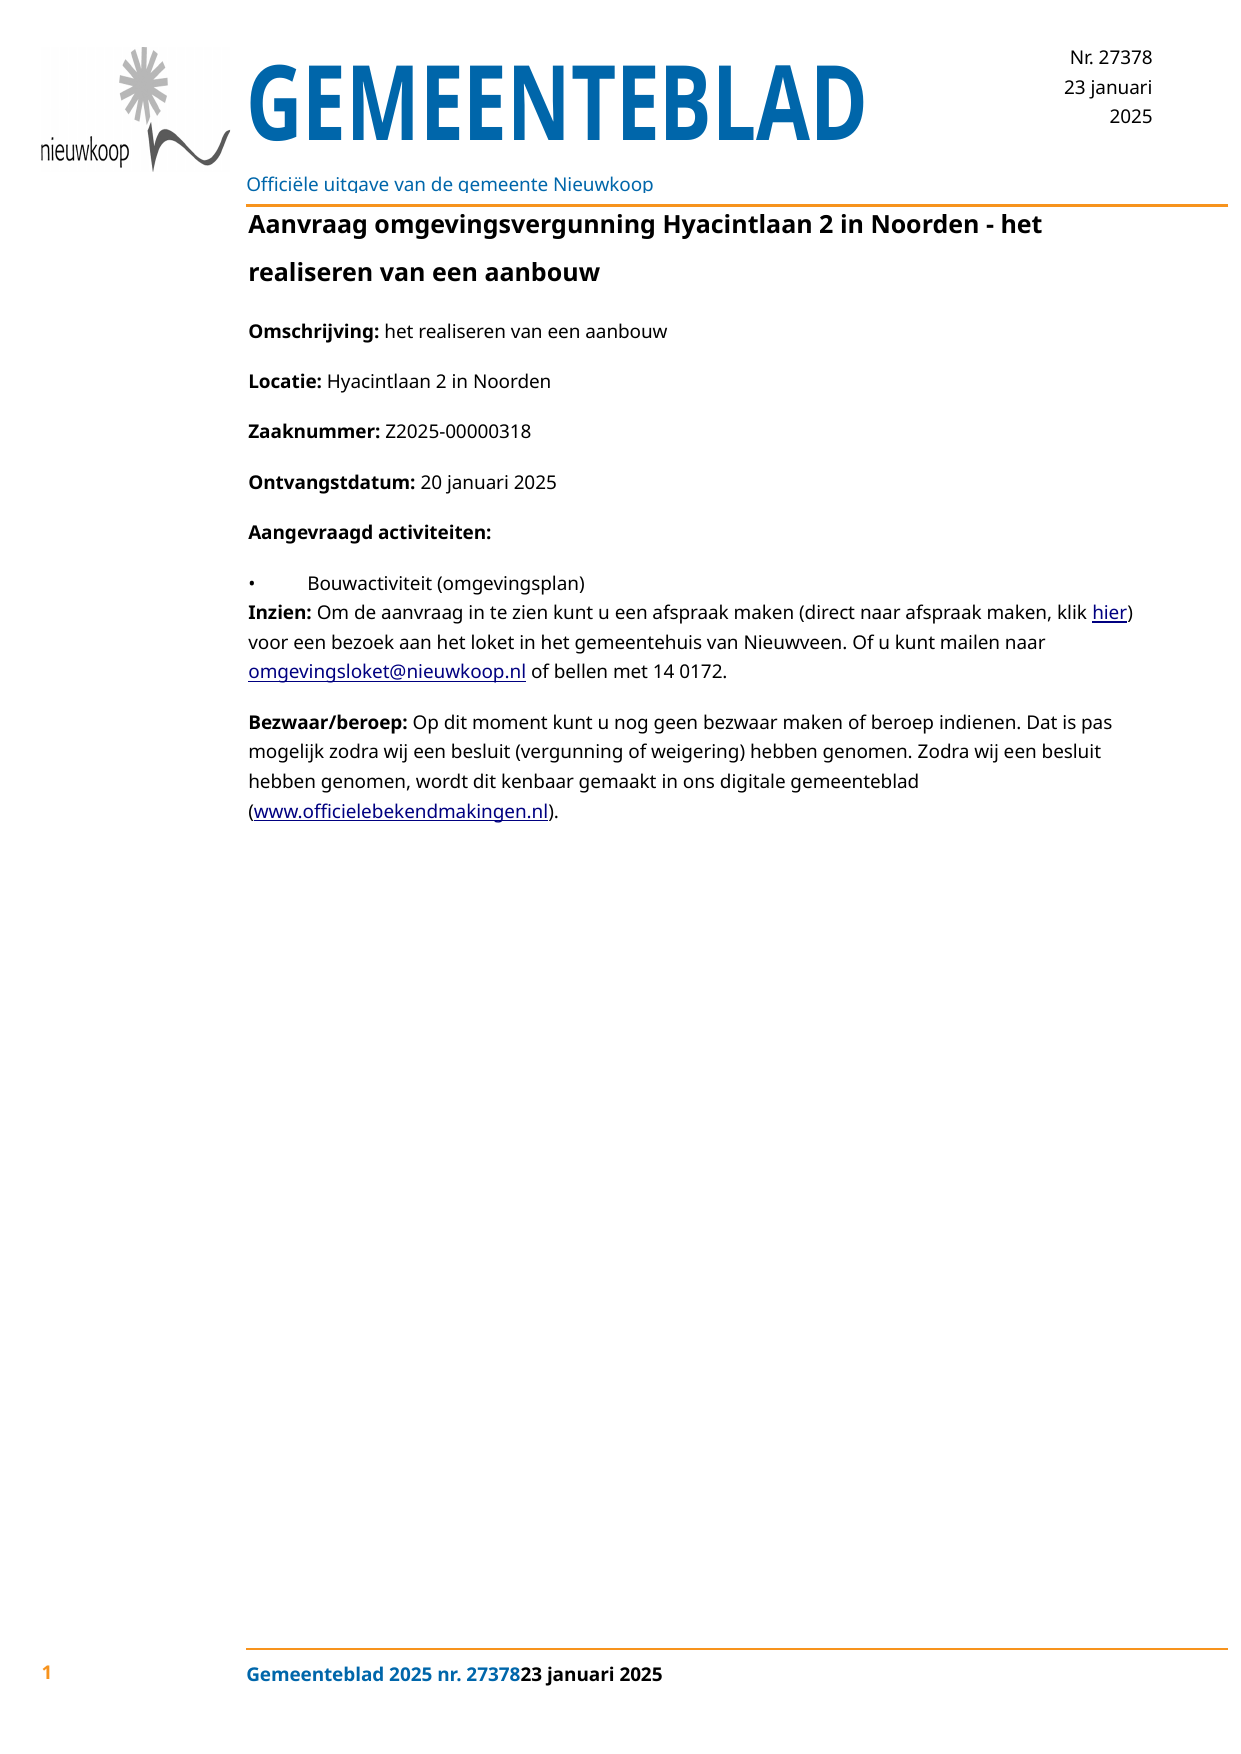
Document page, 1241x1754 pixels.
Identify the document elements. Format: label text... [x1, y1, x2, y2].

text Locatie: Hyacintlaan 2 in Noorden [248, 368, 1152, 394]
text Zaaknummer: Z2025-00000318 [248, 419, 1152, 444]
text Ontvangstdatum: 20 januari 2025 [248, 469, 1152, 495]
picture [41, 47, 231, 172]
text Aangevraagd activiteiten: [248, 519, 1152, 545]
text Inzien: Om de aanvraag in te zien kunt u een afspraak maken (direct naar afspraak maken, klik hier) voor een bezoek aan het loket in het gemeentehuis van Nieuwveen. Of u kunt mailen naar omgevingsloket@nieuwkoop.nl of bellen met 14 0172. [248, 599, 1152, 684]
text Aanvraag omgevingsvergunning Hyacintlaan 2 in Noorden - het realiseren van een aanbouw [248, 207, 1152, 288]
list Bouwactiviteit (omgevingsplan) [248, 570, 1152, 596]
text Omschrijving: het realiseren van een aanbouw [248, 318, 1152, 344]
text Bezwaar/beroep: Op dit moment kunt u nog geen bezwaar maken of beroep indienen. Dat is pas mogelijk zodra wij een besluit (vergunning of weigering) hebben genomen. Zodra wij een besluit hebben genomen, wordt dit kenbaar gemaakt in ons digitale gemeenteblad (www.officielebekendmakingen.nl). [248, 709, 1152, 824]
